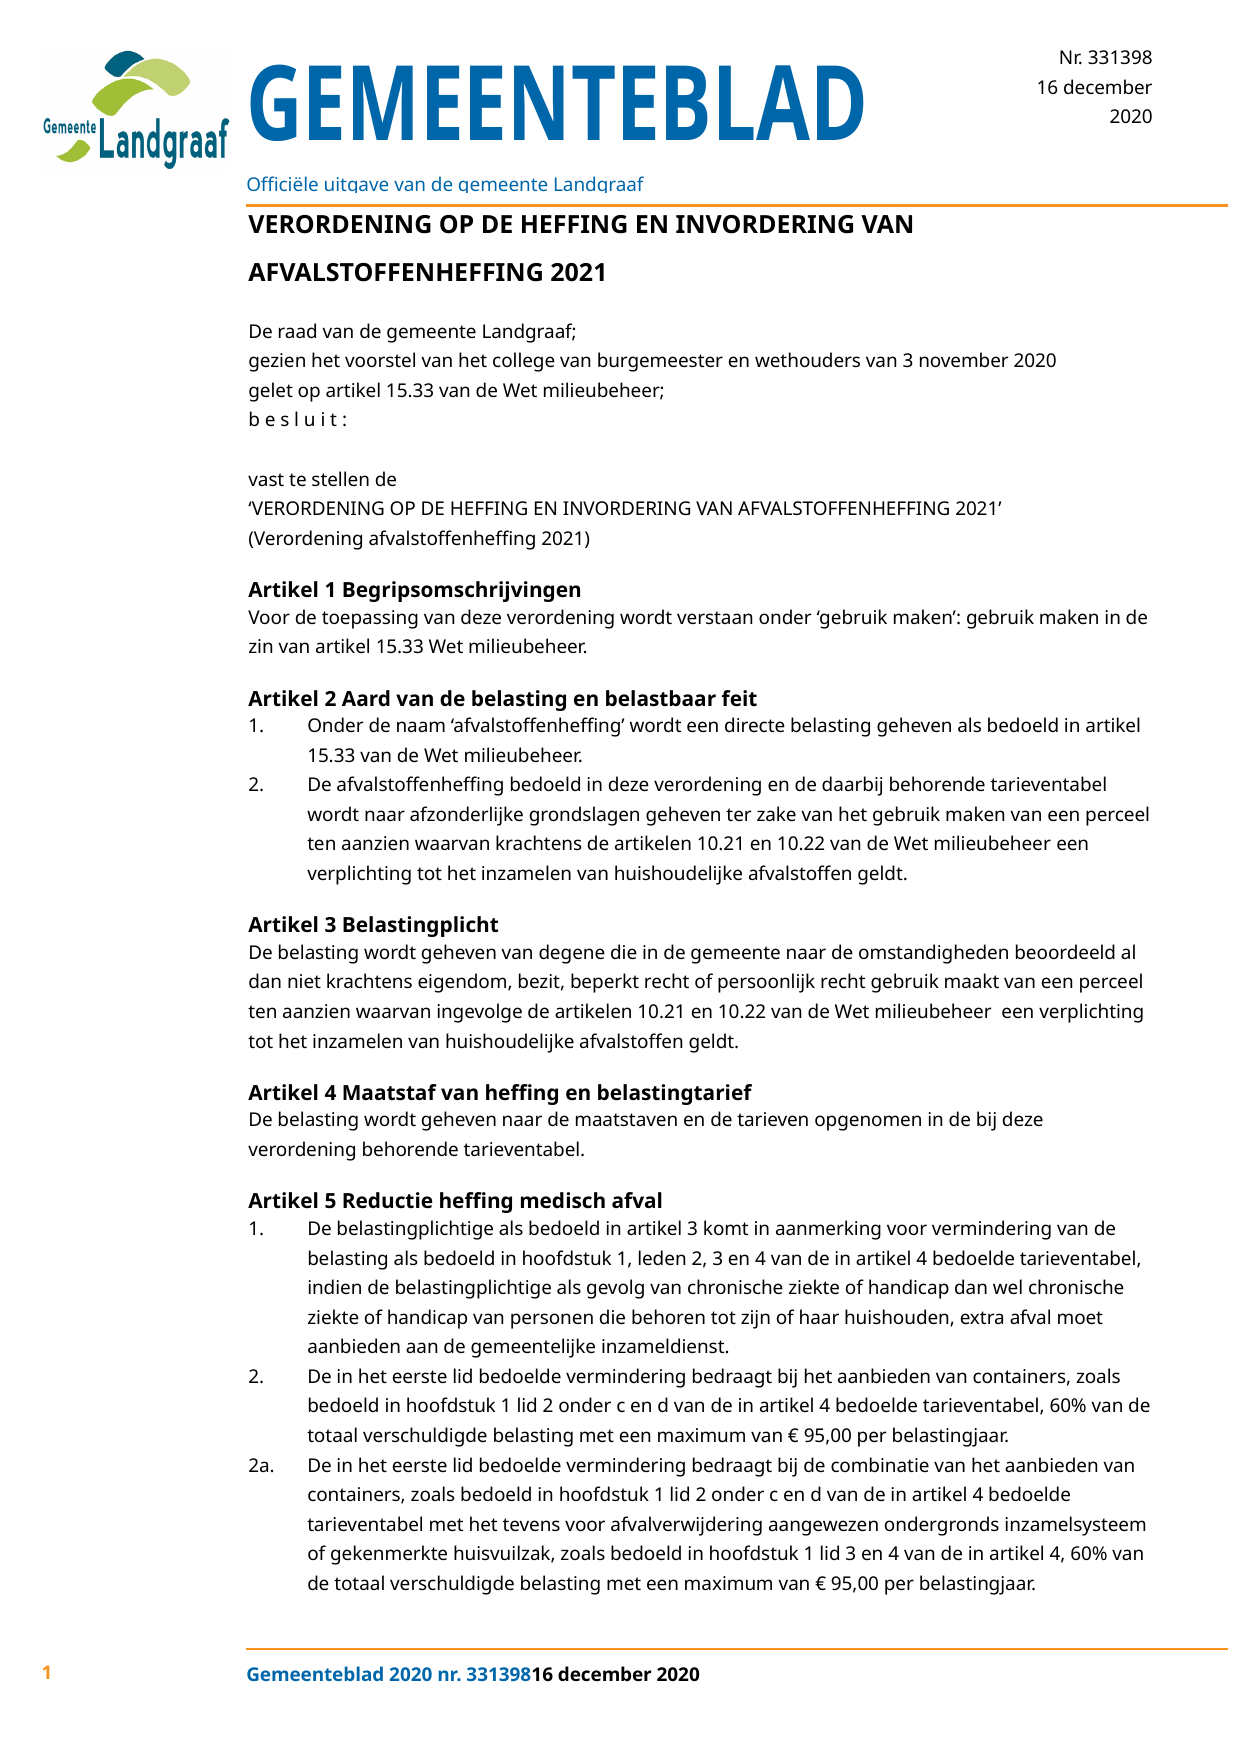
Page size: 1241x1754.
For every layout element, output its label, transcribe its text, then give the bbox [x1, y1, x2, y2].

text De belasting wordt geheven van degene die in de gemeente naar de omstandigheden beoordeeld al dan niet krachtens eigendom, bezit, beperkt recht of persoonlijk recht gebruik maakt van een perceel ten aanzien waarvan ingevolge de artikelen 10.21 en 10.22 van de Wet milieubeheer een verplichting tot het inzamelen van huishoudelijke afvalstoffen geldt. [248, 939, 1152, 1053]
list Onder de naam ‘afvalstoffenheffing’ wordt een directe belasting geheven als bedoeld in artikel 15.33 van de Wet milieubeheer. [248, 712, 1152, 768]
list De belastingplichtige als bedoeld in artikel 3 komt in aanmerking voor vermindering van de belasting als bedoeld in hoofdstuk 1, leden 2, 3 en 4 van de in artikel 4 bedoelde tarieventabel, indien de belastingplichtige als gevolg van chronische ziekte of handicap dan wel chronische ziekte of handicap van personen die behoren tot zijn of haar huishouden, extra afval moet aanbieden aan de gemeentelijke inzameldienst. [248, 1215, 1152, 1359]
text VERORDENING OP DE HEFFING EN INVORDERING VAN AFVALSTOFFENHEFFING 2021 [248, 207, 1152, 288]
text Voor de toepassing van deze verordening wordt verstaan onder ‘gebruik maken’: gebruik maken in de zin van artikel 15.33 Wet milieubeheer. [248, 604, 1152, 659]
text b e s l u i t : [248, 407, 1152, 432]
text Artikel 2 Aard van de belasting en belastbaar feit [248, 684, 1152, 712]
text Artikel 3 Belastingplicht [248, 911, 1152, 939]
text Artikel 5 Reductie heffing medisch afval [248, 1187, 1152, 1215]
text Artikel 4 Maatstaf van heffing en belastingtarief [248, 1078, 1152, 1107]
text ‘VERORDENING OP DE HEFFING EN INVORDERING VAN AFVALSTOFFENHEFFING 2021’ [248, 495, 1152, 521]
list De afvalstoffenheffing bedoeld in deze verordening en de daarbij behorende tarieventabel wordt naar afzonderlijke grondslagen geheven ter zake van het gebruik maken van een perceel ten aanzien waarvan krachtens de artikelen 10.21 en 10.22 van de Wet milieubeheer een verplichting tot het inzamelen van huishoudelijke afvalstoffen geldt. [248, 771, 1152, 886]
text De raad van de gemeente Landgraaf; [248, 318, 1152, 344]
text De belasting wordt geheven naar de maatstaven en de tarieven opgenomen in de bij deze verordening behorende tarieventabel. [248, 1107, 1152, 1162]
list De in het eerste lid bedoelde vermindering bedraagt bij de combinatie van het aanbieden van containers, zoals bedoeld in hoofdstuk 1 lid 2 onder c en d van de in artikel 4 bedoelde tarieventabel met het tevens voor afvalverwijdering aangewezen ondergronds inzamelsysteem of gekenmerkte huisvuilzak, zoals bedoeld in hoofdstuk 1 lid 3 en 4 van de in artikel 4, 60% van de totaal verschuldigde belasting met een maximum van € 95,00 per belastingjaar. [248, 1452, 1152, 1596]
picture [41, 47, 231, 172]
text gezien het voorstel van het college van burgemeester en wethouders van 3 november 2020 [248, 347, 1152, 373]
text Artikel 1 Begripsomschrijvingen [248, 575, 1152, 604]
text gelet op artikel 15.33 van de Wet milieubeheer; [248, 377, 1152, 403]
list De in het eerste lid bedoelde vermindering bedraagt bij het aanbieden van containers, zoals bedoeld in hoofdstuk 1 lid 2 onder c en d van de in artikel 4 bedoelde tarieventabel, 60% van de totaal verschuldigde belasting met een maximum van € 95,00 per belastingjaar. [248, 1363, 1152, 1448]
text (Verordening afvalstoffenheffing 2021) [248, 525, 1152, 551]
text vast te stellen de [248, 466, 1152, 492]
